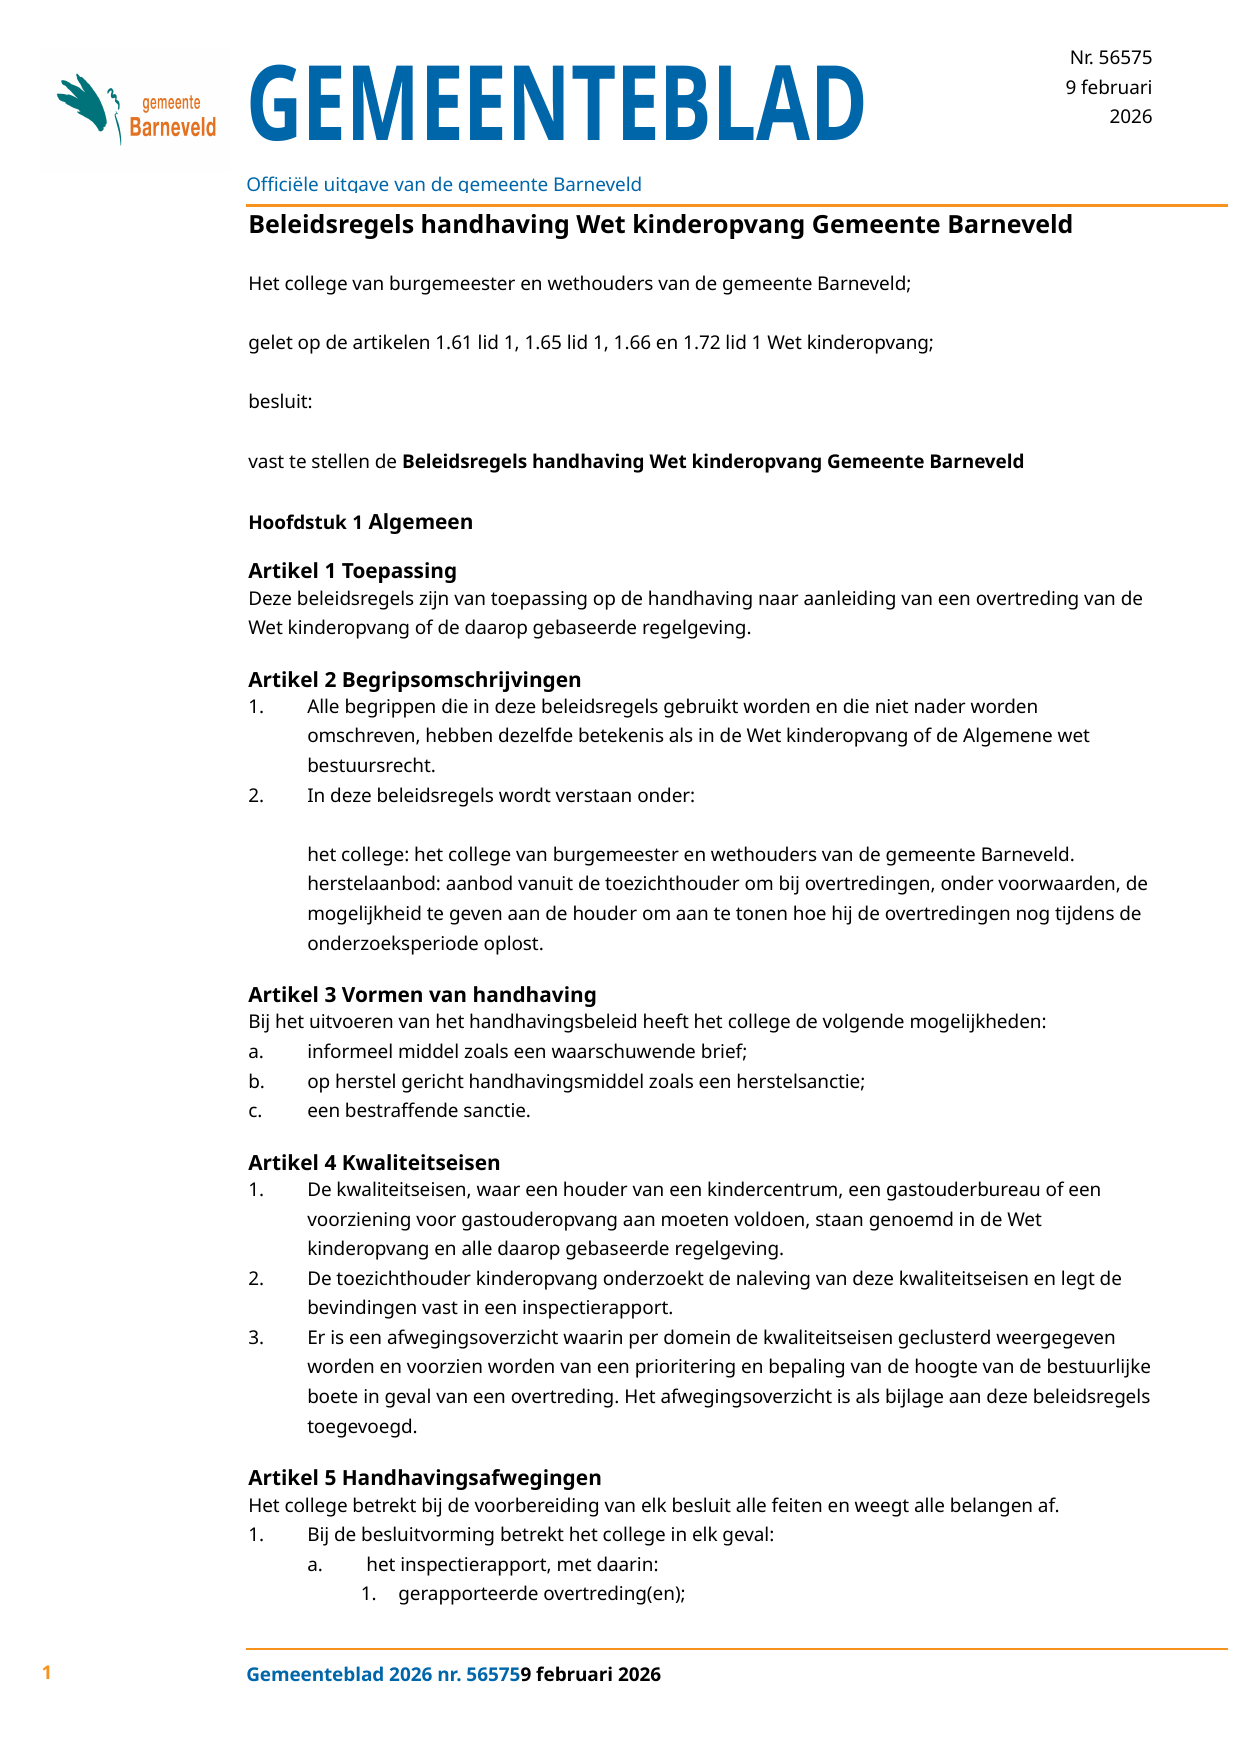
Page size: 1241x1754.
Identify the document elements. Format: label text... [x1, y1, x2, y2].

list het inspectierapport, met daarin: [307, 1551, 1152, 1577]
list In deze beleidsregels wordt verstaan onder: [248, 782, 1152, 808]
list De kwaliteitseisen, waar een houder van een kindercentrum, een gastouderbureau of een voorziening voor gastouderopvang aan moeten voldoen, staan genoemd in de Wet kinderopvang en alle daarop gebaseerde regelgeving. [248, 1176, 1152, 1261]
text gelet op de artikelen 1.61 lid 1, 1.65 lid 1, 1.66 en 1.72 lid 1 Wet kinderopvang; [248, 329, 1152, 355]
text Hoofdstuk 1 Algemeen [248, 507, 1152, 535]
text Het college van burgemeester en wethouders van de gemeente Barneveld; [248, 270, 1152, 296]
text Deze beleidsregels zijn van toepassing op de handhaving naar aanleiding van een overtreding van de Wet kinderopvang of de daarop gebaseerde regelgeving. [248, 585, 1152, 640]
text Het college betrekt bij de voorbereiding van elk besluit alle feiten en weegt alle belangen af. [248, 1492, 1152, 1517]
list Bij de besluitvorming betrekt het college in elk geval: [248, 1521, 1152, 1547]
list een bestraffende sanctie. [248, 1097, 1152, 1123]
text Artikel 2 Begripsomschrijvingen [248, 665, 1152, 693]
list op herstel gericht handhavingsmiddel zoals een herstelsanctie; [248, 1068, 1152, 1093]
list het college: het college van burgemeester en wethouders van de gemeente Barneveld. [248, 841, 1152, 867]
picture [41, 47, 231, 172]
list informeel middel zoals een waarschuwende brief; [248, 1038, 1152, 1064]
list Er is een afwegingsoverzicht waarin per domein de kwaliteitseisen geclusterd weergegeven worden en voorzien worden van een prioritering en bepaling van de hoogte van de bestuurlijke boete in geval van een overtreding. Het afwegingsoverzicht is als bijlage aan deze beleidsregels toegevoegd. [248, 1324, 1152, 1439]
list herstelaanbod: aanbod vanuit de toezichthouder om bij overtredingen, onder voorwaarden, de mogelijkheid te geven aan de houder om aan te tonen hoe hij de overtredingen nog tijdens de onderzoeksperiode oplost. [248, 871, 1152, 956]
text Bij het uitvoeren van het handhavingsbeleid heeft het college de volgende mogelijkheden: [248, 1009, 1152, 1034]
text besluit: [248, 389, 1152, 414]
list Alle begrippen die in deze beleidsregels gebruikt worden en die niet nader worden omschreven, hebben dezelfde betekenis als in de Wet kinderopvang of de Algemene wet bestuursrecht. [248, 693, 1152, 778]
list De toezichthouder kinderopvang onderzoekt de naleving van deze kwaliteitseisen en legt de bevindingen vast in een inspectierapport. [248, 1265, 1152, 1320]
text Artikel 5 Handhavingsafwegingen [248, 1463, 1152, 1492]
text Artikel 1 Toepassing [248, 556, 1152, 585]
text Artikel 3 Vormen van handhaving [248, 980, 1152, 1009]
text vast te stellen de Beleidsregels handhaving Wet kinderopvang Gemeente Barneveld [248, 448, 1152, 473]
text Artikel 4 Kwaliteitseisen [248, 1148, 1152, 1176]
list gerapporteerde overtreding(en); [361, 1581, 1152, 1606]
text Beleidsregels handhaving Wet kinderopvang Gemeente Barneveld [248, 207, 1152, 241]
